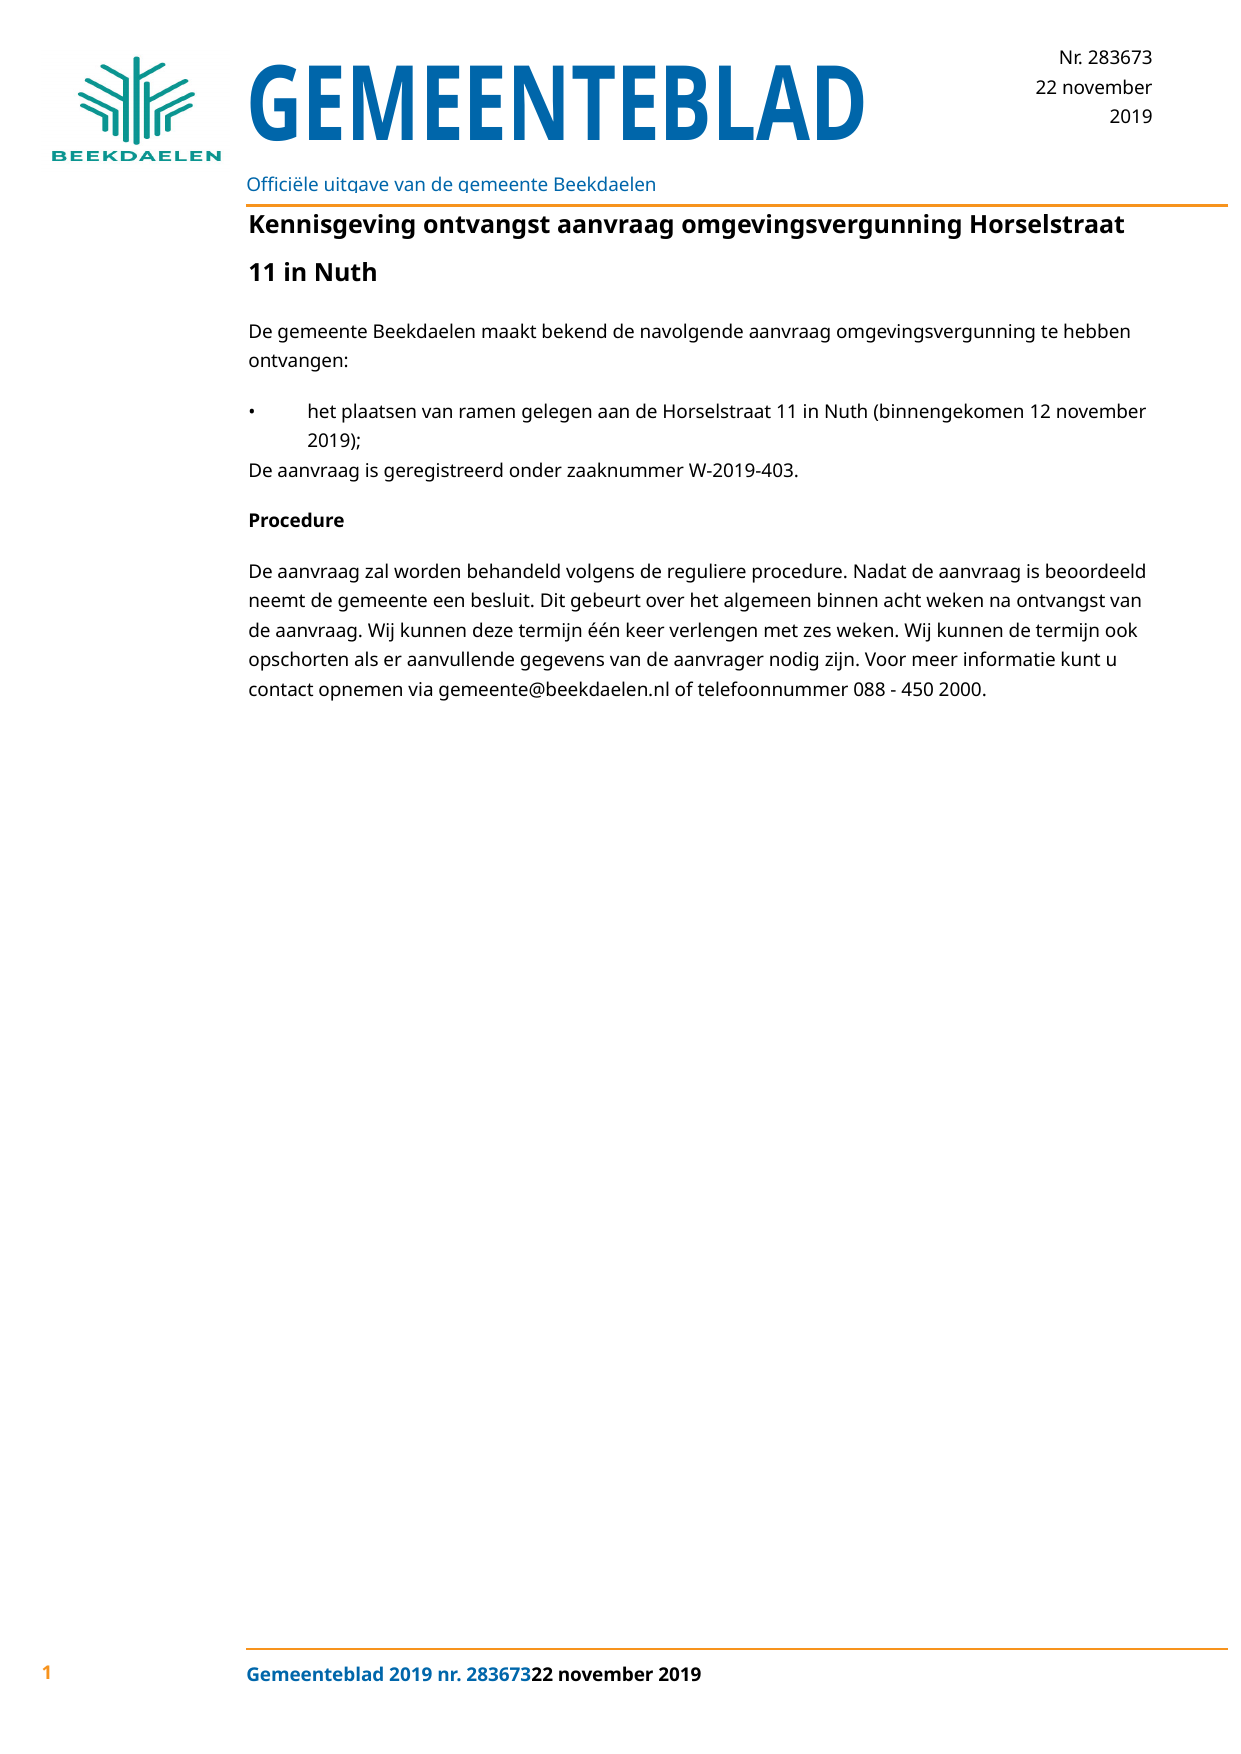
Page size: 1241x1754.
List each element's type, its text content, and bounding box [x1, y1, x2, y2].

text Procedure [248, 507, 1152, 533]
list het plaatsen van ramen gelegen aan de Horselstraat 11 in Nuth (binnengekomen 12 november 2019); [248, 398, 1152, 453]
text De aanvraag zal worden behandeld volgens de reguliere procedure. Nadat de aanvraag is beoordeeld neemt de gemeente een besluit. Dit gebeurt over het algemeen binnen acht weken na ontvangst van de aanvraag. Wij kunnen deze termijn één keer verlengen met zes weken. Wij kunnen de termijn ook opschorten als er aanvullende gegevens van de aanvrager nodig zijn. Voor meer informatie kunt u contact opnemen via gemeente@beekdaelen.nl of telefoonnummer 088 - 450 2000. [248, 558, 1152, 702]
text Kennisgeving ontvangst aanvraag omgevingsvergunning Horselstraat 11 in Nuth [248, 207, 1152, 288]
text De aanvraag is geregistreerd onder zaaknummer W-2019-403. [248, 457, 1152, 483]
text De gemeente Beekdaelen maakt bekend de navolgende aanvraag omgevingsvergunning te hebben ontvangen: [248, 318, 1152, 373]
picture [41, 47, 231, 172]
